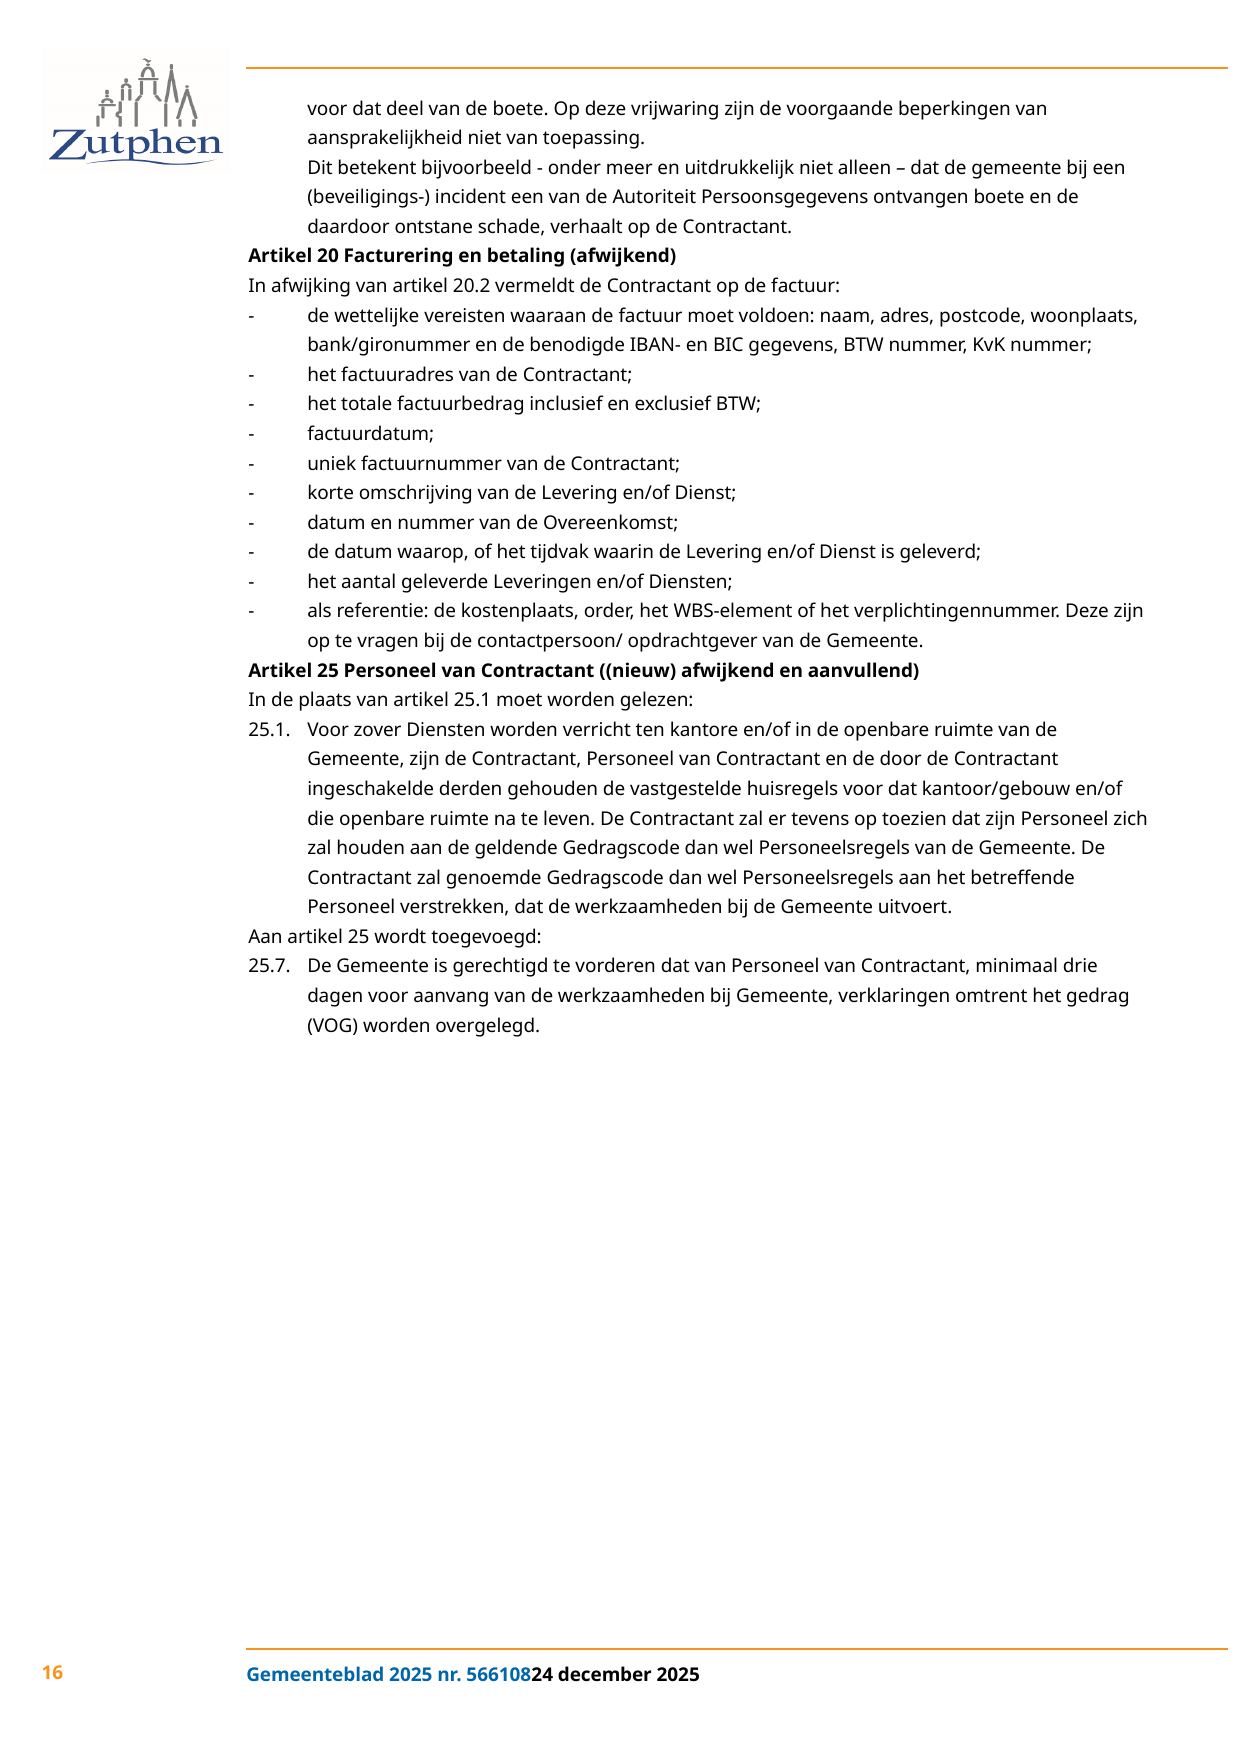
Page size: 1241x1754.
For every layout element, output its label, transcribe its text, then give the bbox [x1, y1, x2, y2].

picture [41, 47, 231, 172]
text Artikel 20 Facturering en betaling (afwijkend) [248, 243, 1152, 268]
list de wettelijke vereisten waaraan de factuur moet voldoen: naam, adres, postcode, woonplaats, bank/gironummer en de benodigde IBAN- en BIC gegevens, BTW nummer, KvK nummer; [248, 302, 1152, 357]
list voor dat deel van de boete. Op deze vrijwaring zijn de voorgaande beperkingen van aansprakelijkheid niet van toepassing. [248, 95, 1152, 150]
text In de plaats van artikel 25.1 moet worden gelezen: [248, 686, 1152, 712]
text Aan artikel 25 wordt toegevoegd: [248, 923, 1152, 949]
list factuurdatum; [248, 420, 1152, 446]
list uniek factuurnummer van de Contractant; [248, 450, 1152, 476]
list als referentie: de kostenplaats, order, het WBS-element of het verplichtingennummer. Deze zijn op te vragen bij de contactpersoon/ opdrachtgever van de Gemeente. [248, 598, 1152, 653]
list het totale factuurbedrag inclusief en exclusief BTW; [248, 391, 1152, 416]
list korte omschrijving van de Levering en/of Dienst; [248, 479, 1152, 505]
text Artikel 25 Personeel van Contractant ((nieuw) afwijkend en aanvullend) [248, 657, 1152, 683]
list de datum waarop, of het tijdvak waarin de Levering en/of Dienst is geleverd; [248, 538, 1152, 564]
text In afwijking van artikel 20.2 vermeldt de Contractant op de factuur: [248, 272, 1152, 298]
list het aantal geleverde Leveringen en/of Diensten; [248, 568, 1152, 594]
list De Gemeente is gerechtigd te vorderen dat van Personeel van Contractant, minimaal drie dagen voor aanvang van de werkzaamheden bij Gemeente, verklaringen omtrent het gedrag (VOG) worden overgelegd. [248, 953, 1152, 1038]
list datum en nummer van de Overeenkomst; [248, 509, 1152, 535]
list Voor zover Diensten worden verricht ten kantore en/of in de openbare ruimte van de Gemeente, zijn de Contractant, Personeel van Contractant en de door de Contractant ingeschakelde derden gehouden de vastgestelde huisregels voor dat kantoor/gebouw en/of die openbare ruimte na te leven. De Contractant zal er tevens op toezien dat zijn Personeel zich zal houden aan de geldende Gedragscode dan wel Personeelsregels van de Gemeente. De Contractant zal genoemde Gedragscode dan wel Personeelsregels aan het betreffende Personeel verstrekken, dat de werkzaamheden bij de Gemeente uitvoert. [248, 716, 1152, 919]
list het factuuradres van de Contractant; [248, 361, 1152, 387]
list Dit betekent bijvoorbeeld - onder meer en uitdrukkelijk niet alleen – dat de gemeente bij een (beveiligings-) incident een van de Autoriteit Persoonsgegevens ontvangen boete en de daardoor ontstane schade, verhaalt op de Contractant. [248, 154, 1152, 239]
